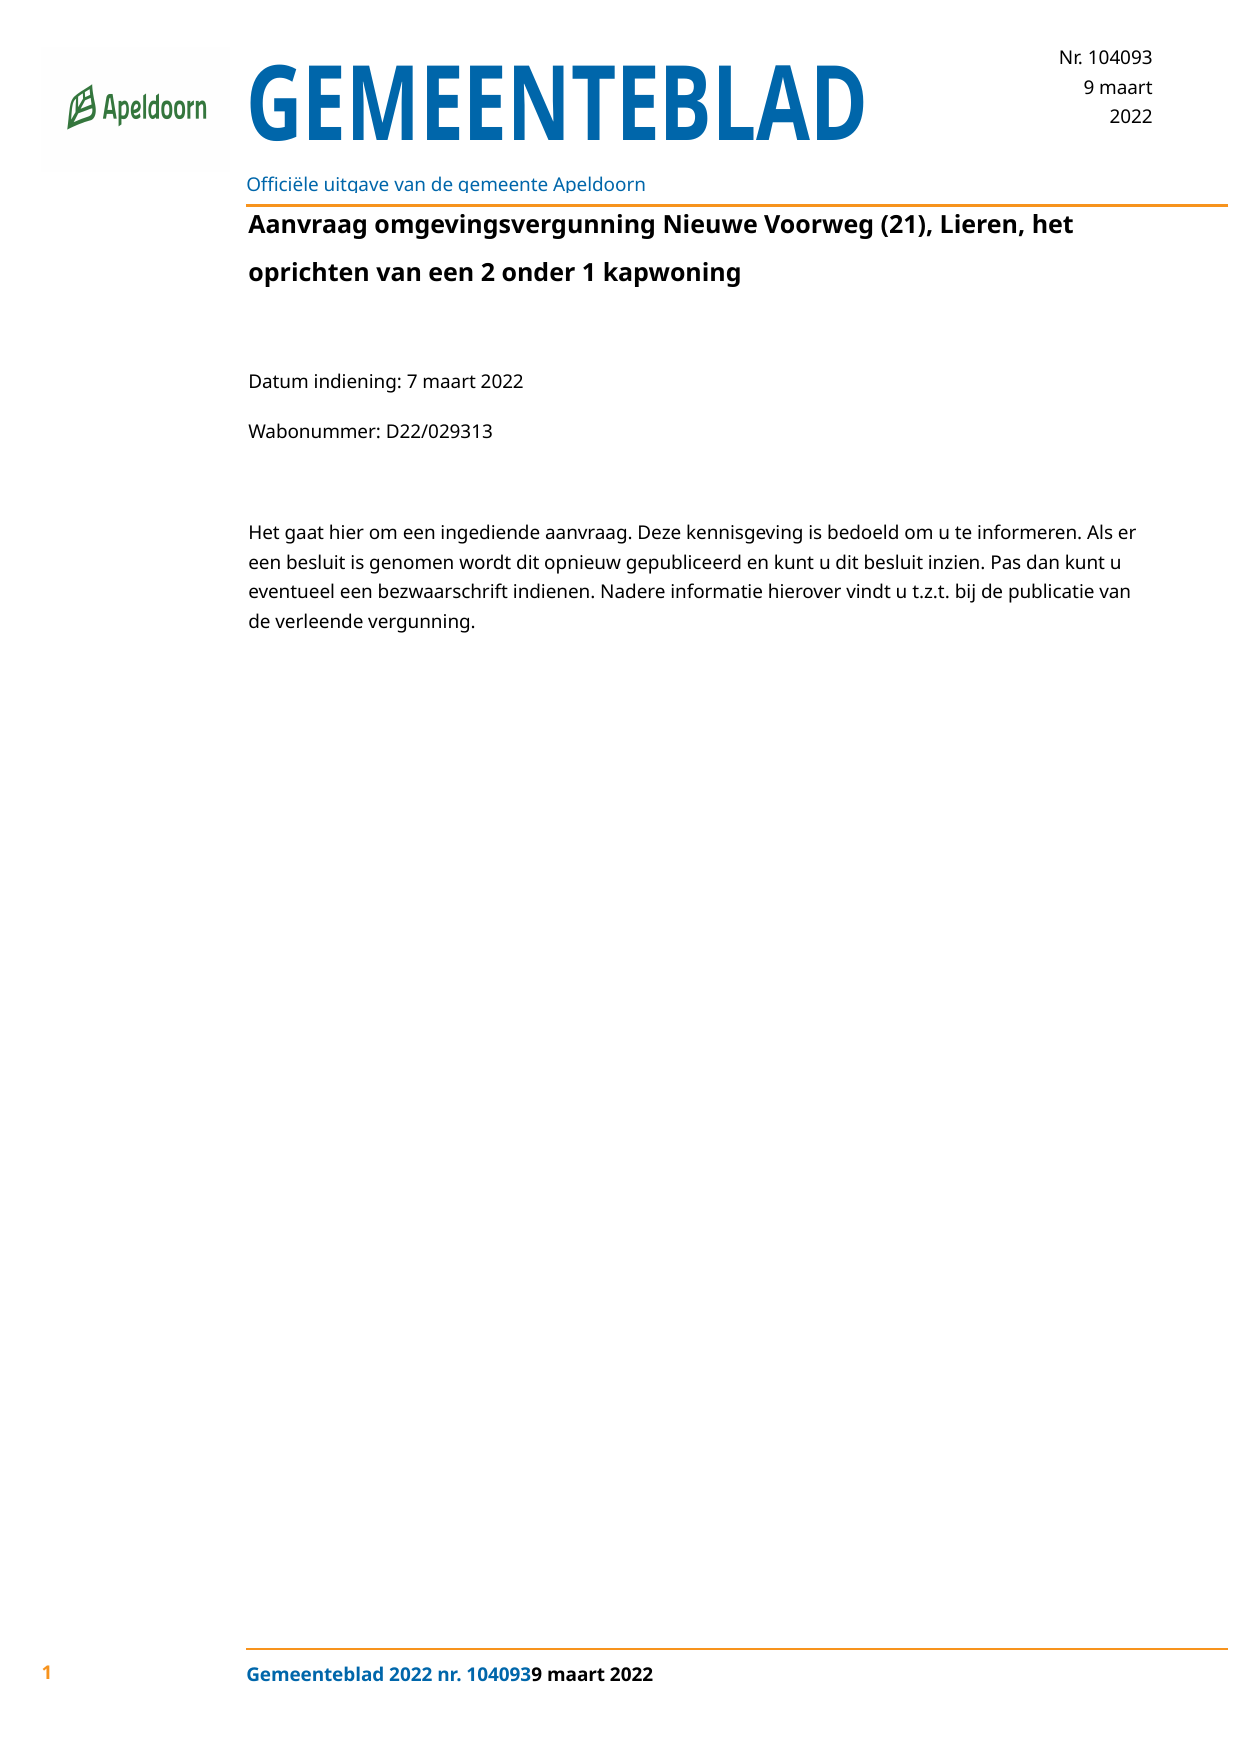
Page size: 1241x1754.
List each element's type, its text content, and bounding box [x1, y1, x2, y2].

text Wabonummer: D22/029313 [248, 419, 1152, 444]
text Datum indiening: 7 maart 2022 [248, 368, 1152, 394]
text Het gaat hier om een ingediende aanvraag. Deze kennisgeving is bedoeld om u te informeren. Als er een besluit is genomen wordt dit opnieuw gepubliceerd en kunt u dit besluit inzien. Pas dan kunt u eventueel een bezwaarschrift indienen. Nadere informatie hierover vindt u t.z.t. bij de publicatie van de verleende vergunning. [248, 519, 1152, 634]
text Aanvraag omgevingsvergunning Nieuwe Voorweg (21), Lieren, het oprichten van een 2 onder 1 kapwoning [248, 207, 1152, 288]
picture [41, 47, 231, 172]
